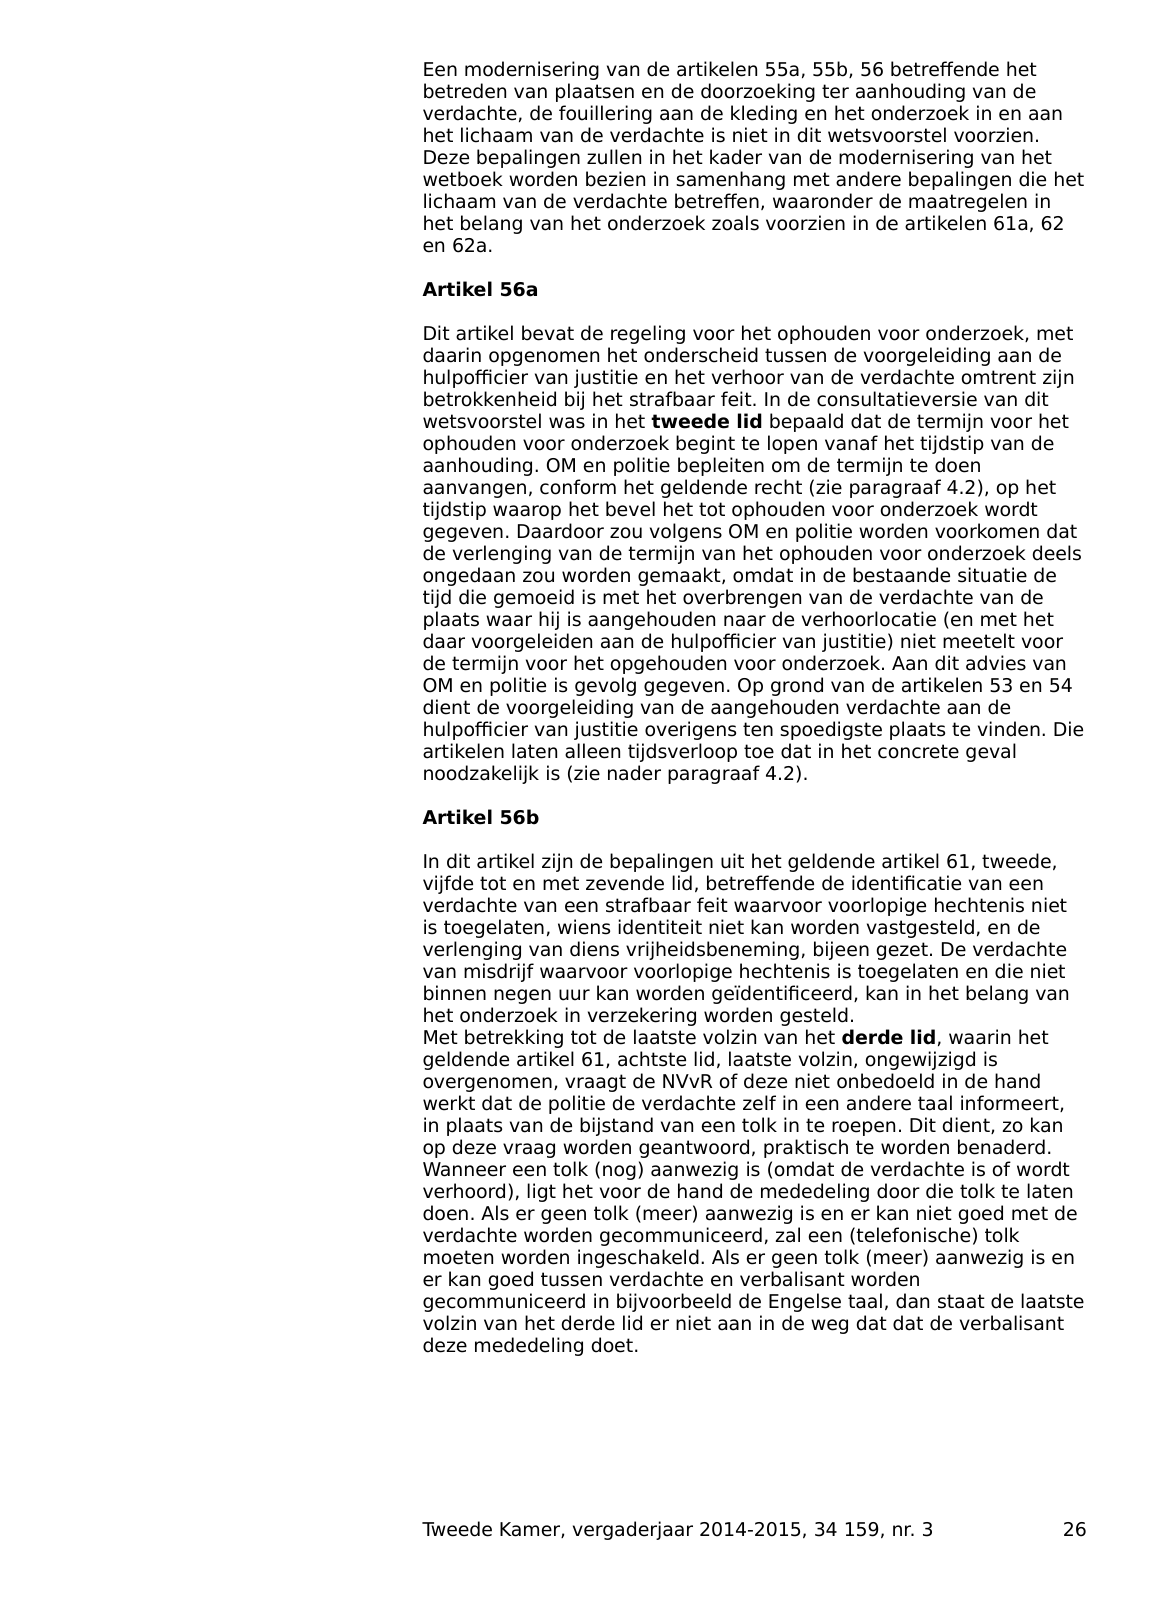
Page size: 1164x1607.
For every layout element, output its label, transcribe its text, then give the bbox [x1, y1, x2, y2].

subtitle Artikel 56b [422, 807, 1087, 829]
text Met betrekking tot de laatste volzin van het derde lid, waarin het geldende artikel 61, achtste lid, laatste volzin, ongewijzigd is overgenomen, vraagt de NVvR of deze niet onbedoeld in de hand werkt dat de politie de verdachte zelf in een andere taal informeert, in plaats van de bijstand van een tolk in te roepen. Dit dient, zo kan op deze vraag worden geantwoord, praktisch te worden benaderd. Wanneer een tolk (nog) aanwezig is (omdat de verdachte is of wordt verhoord), ligt het voor de hand de mededeling door die tolk te laten doen. Als er geen tolk (meer) aanwezig is en er kan niet goed met de verdachte worden gecommuniceerd, zal een (telefonische) tolk moeten worden ingeschakeld. Als er geen tolk (meer) aanwezig is en er kan goed tussen verdachte en verbalisant worden gecommuniceerd in bijvoorbeeld de Engelse taal, dan staat de laatste volzin van het derde lid er niet aan in de weg dat dat de verbalisant deze mededeling doet. [422, 1027, 1087, 1357]
text Dit artikel bevat de regeling voor het ophouden voor onderzoek, met daarin opgenomen het onderscheid tussen de voorgeleiding aan de hulpofficier van justitie en het verhoor van de verdachte omtrent zijn betrokkenheid bij het strafbaar feit. In de consultatieversie van dit wetsvoorstel was in het tweede lid bepaald dat de termijn voor het ophouden voor onderzoek begint te lopen vanaf het tijdstip van de aanhouding. OM en politie bepleiten om de termijn te doen aanvangen, conform het geldende recht (zie paragraaf 4.2), op het tijdstip waarop het bevel het tot ophouden voor onderzoek wordt gegeven. Daardoor zou volgens OM en politie worden voorkomen dat de verlenging van de termijn van het ophouden voor onderzoek deels ongedaan zou worden gemaakt, omdat in de bestaande situatie de tijd die gemoeid is met het overbrengen van de verdachte van de plaats waar hij is aangehouden naar de verhoorlocatie (en met het daar voorgeleiden aan de hulpofficier van justitie) niet meetelt voor de termijn voor het opgehouden voor onderzoek. Aan dit advies van OM en politie is gevolg gegeven. Op grond van de artikelen 53 en 54 dient de voorgeleiding van de aangehouden verdachte aan de hulpofficier van justitie overigens ten spoedigste plaats te vinden. Die artikelen laten alleen tijdsverloop toe dat in het concrete geval noodzakelijk is (zie nader paragraaf 4.2). [422, 323, 1087, 785]
text Een modernisering van de artikelen 55a, 55b, 56 betreffende het betreden van plaatsen en de doorzoeking ter aanhouding van de verdachte, de fouillering aan de kleding en het onderzoek in en aan het lichaam van de verdachte is niet in dit wetsvoorstel voorzien. Deze bepalingen zullen in het kader van de modernisering van het wetboek worden bezien in samenhang met andere bepalingen die het lichaam van de verdachte betreffen, waaronder de maatregelen in het belang van het onderzoek zoals voorzien in de artikelen 61a, 62 en 62a. [422, 59, 1087, 257]
text In dit artikel zijn de bepalingen uit het geldende artikel 61, tweede, vijfde tot en met zevende lid, betreffende de identificatie van een verdachte van een strafbaar feit waarvoor voorlopige hechtenis niet is toegelaten, wiens identiteit niet kan worden vastgesteld, en de verlenging van diens vrijheidsbeneming, bijeen gezet. De verdachte van misdrijf waarvoor voorlopige hechtenis is toegelaten en die niet binnen negen uur kan worden geïdentificeerd, kan in het belang van het onderzoek in verzekering worden gesteld. [422, 851, 1087, 1027]
subtitle Artikel 56a [422, 279, 1087, 301]
